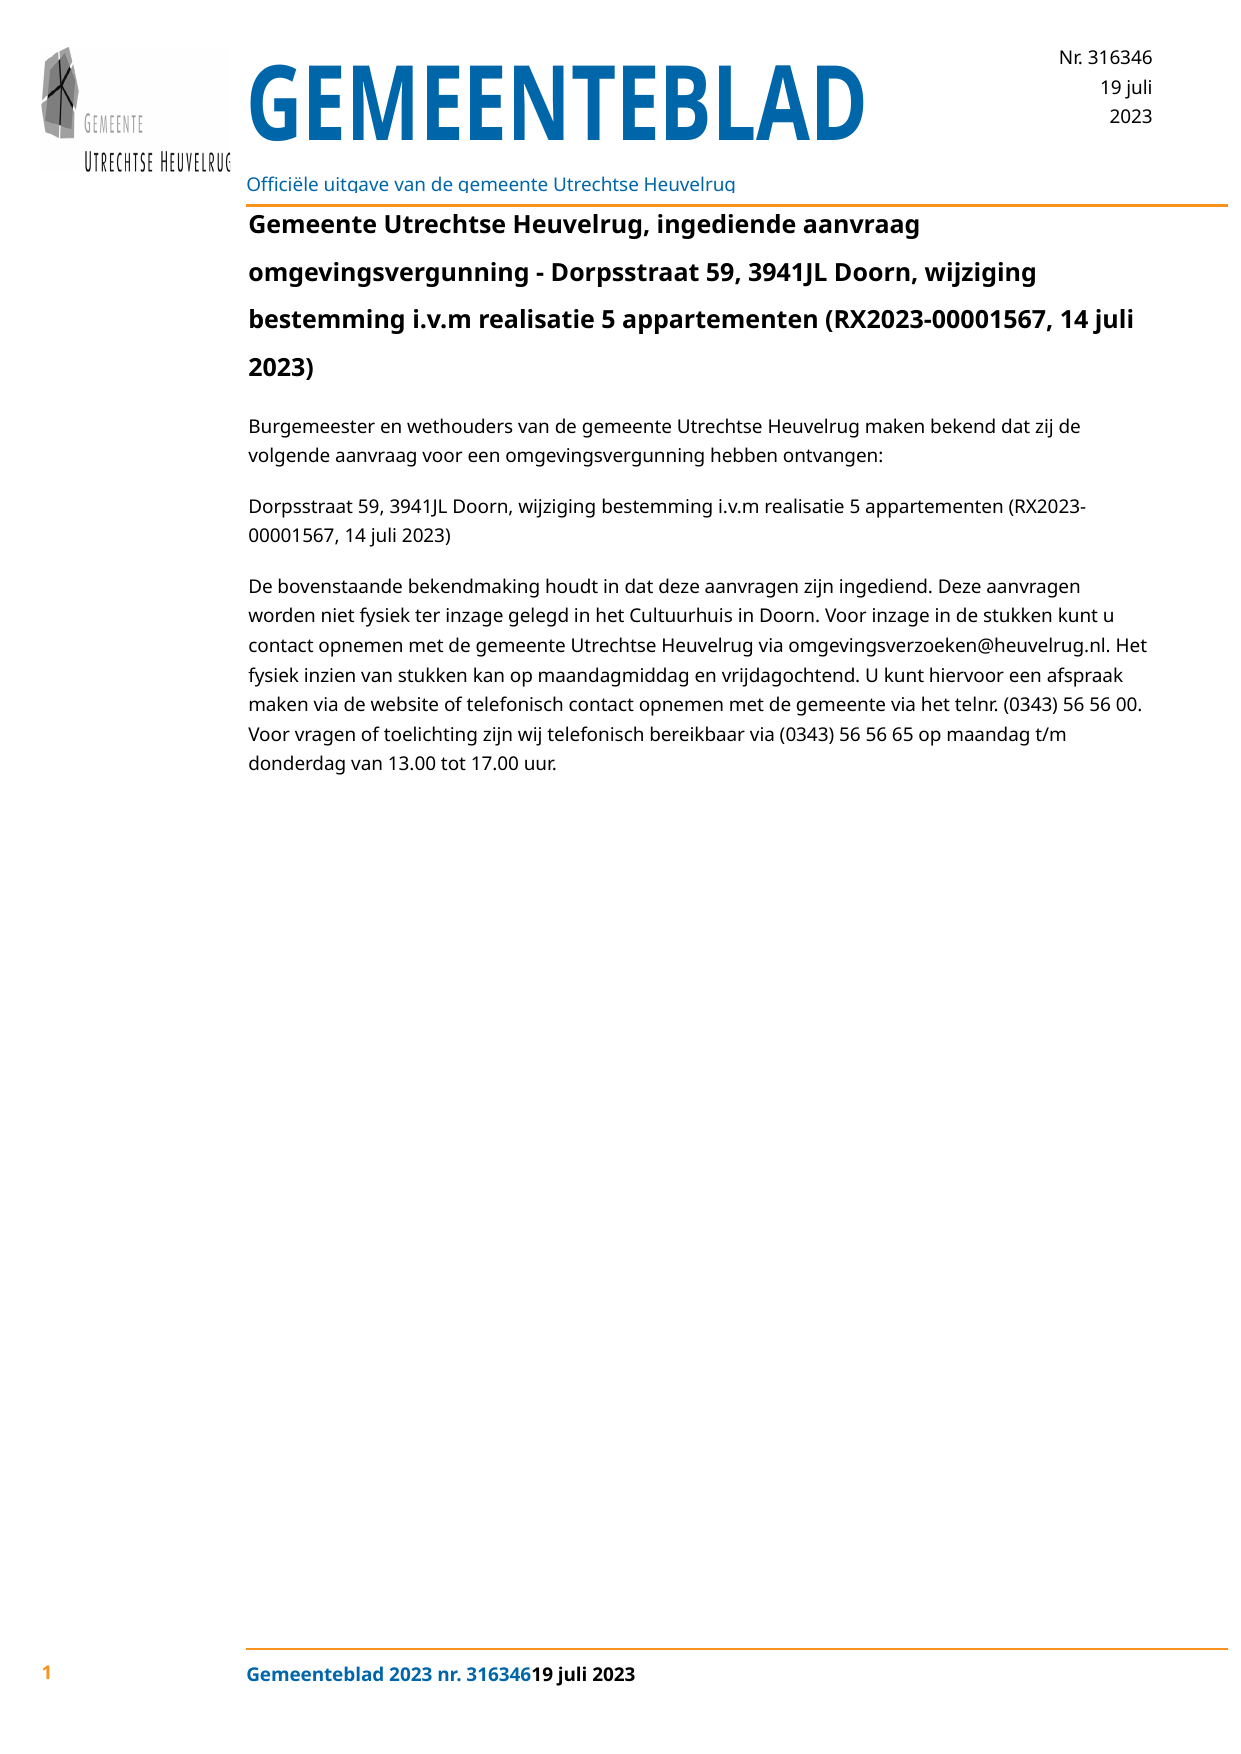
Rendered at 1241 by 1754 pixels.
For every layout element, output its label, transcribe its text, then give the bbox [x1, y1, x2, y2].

text Burgemeester en wethouders van de gemeente Utrechtse Heuvelrug maken bekend dat zij de volgende aanvraag voor een omgevingsvergunning hebben ontvangen: [248, 413, 1152, 468]
picture [41, 47, 231, 172]
text Gemeente Utrechtse Heuvelrug, ingediende aanvraag omgevingsvergunning - Dorpsstraat 59, 3941JL Doorn, wijziging bestemming i.v.m realisatie 5 appartementen (RX2023-00001567, 14 juli 2023) [248, 207, 1152, 384]
text De bovenstaande bekendmaking houdt in dat deze aanvragen zijn ingediend. Deze aanvragen worden niet fysiek ter inzage gelegd in het Cultuurhuis in Doorn. Voor inzage in de stukken kunt u contact opnemen met de gemeente Utrechtse Heuvelrug via omgevingsverzoeken@heuvelrug.nl. Het fysiek inzien van stukken kan op maandagmiddag en vrijdagochtend. U kunt hiervoor een afspraak maken via de website of telefonisch contact opnemen met de gemeente via het telnr. (0343) 56 56 00. Voor vragen of toelichting zijn wij telefonisch bereikbaar via (0343) 56 56 65 op maandag t/m donderdag van 13.00 tot 17.00 uur. [248, 573, 1152, 776]
text Dorpsstraat 59, 3941JL Doorn, wijziging bestemming i.v.m realisatie 5 appartementen (RX2023-00001567, 14 juli 2023) [248, 493, 1152, 548]
